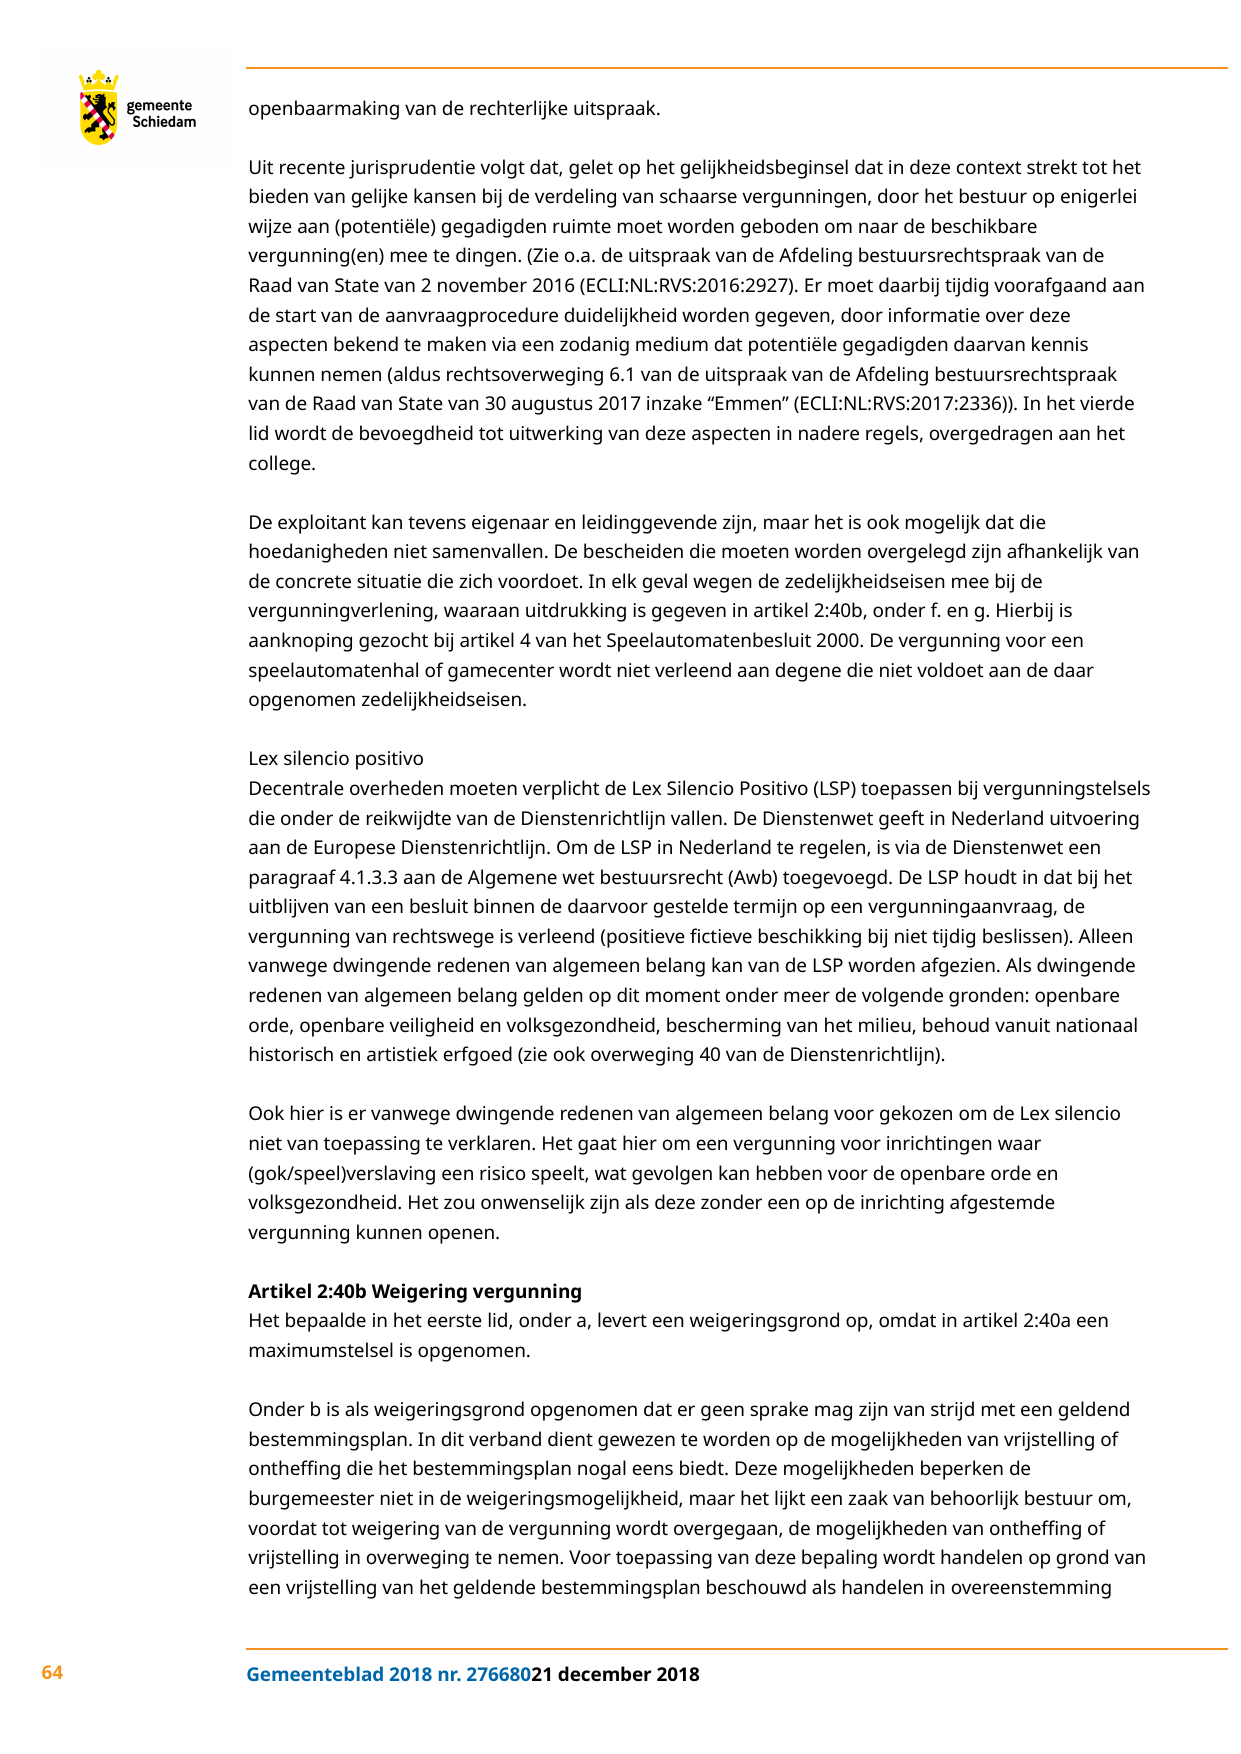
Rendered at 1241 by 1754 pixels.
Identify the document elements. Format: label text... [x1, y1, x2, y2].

text openbaarmaking van de rechterlijke uitspraak. [248, 95, 1152, 121]
text Decentrale overheden moeten verplicht de Lex Silencio Positivo (LSP) toepassen bij vergunningstelsels die onder de reikwijdte van de Dienstenrichtlijn vallen. De Dienstenwet geeft in Nederland uitvoering aan de Europese Dienstenrichtlijn. Om de LSP in Nederland te regelen, is via de Dienstenwet een paragraaf 4.1.3.3 aan de Algemene wet bestuursrecht (Awb) toegevoegd. De LSP houdt in dat bij het uitblijven van een besluit binnen de daarvoor gestelde termijn op een vergunningaanvraag, de vergunning van rechtswege is verleend (positieve fictieve beschikking bij niet tijdig beslissen). Alleen vanwege dwingende redenen van algemeen belang kan van de LSP worden afgezien. Als dwingende redenen van algemeen belang gelden op dit moment onder meer de volgende gronden: openbare orde, openbare veiligheid en volksgezondheid, bescherming van het milieu, behoud vanuit nationaal historisch en artistiek erfgoed (zie ook overweging 40 van de Dienstenrichtlijn). [248, 775, 1152, 1067]
picture [41, 47, 231, 172]
text Het bepaalde in het eerste lid, onder a, levert een weigeringsgrond op, omdat in artikel 2:40a een maximumstelsel is opgenomen. [248, 1308, 1152, 1363]
text Onder b is als weigeringsgrond opgenomen dat er geen sprake mag zijn van strijd met een geldend bestemmingsplan. In dit verband dient gewezen te worden op de mogelijkheden van vrijstelling of ontheffing die het bestemmingsplan nogal eens biedt. Deze mogelijkheden beperken de burgemeester niet in de weigeringsmogelijkheid, maar het lijkt een zaak van behoorlijk bestuur om, voordat tot weigering van de vergunning wordt overgegaan, de mogelijkheden van ontheffing of vrijstelling in overweging te nemen. Voor toepassing van deze bepaling wordt handelen op grond van een vrijstelling van het geldende bestemmingsplan beschouwd als handelen in overeenstemming [248, 1396, 1152, 1600]
text Ook hier is er vanwege dwingende redenen van algemeen belang voor gekozen om de Lex silencio niet van toepassing te verklaren. Het gaat hier om een vergunning voor inrichtingen waar (gok/speel)verslaving een risico speelt, wat gevolgen kan hebben voor de openbare orde en volksgezondheid. Het zou onwenselijk zijn als deze zonder een op de inrichting afgestemde vergunning kunnen openen. [248, 1101, 1152, 1245]
text De exploitant kan tevens eigenaar en leidinggevende zijn, maar het is ook mogelijk dat die hoedanigheden niet samenvallen. De bescheiden die moeten worden overgelegd zijn afhankelijk van de concrete situatie die zich voordoet. In elk geval wegen de zedelijkheidseisen mee bij de vergunningverlening, waaraan uitdrukking is gegeven in artikel 2:40b, onder f. en g. Hierbij is aanknoping gezocht bij artikel 4 van het Speelautomatenbesluit 2000. De vergunning voor een speelautomatenhal of gamecenter wordt niet verleend aan degene die niet voldoet aan de daar opgenomen zedelijkheidseisen. [248, 509, 1152, 712]
text Lex silencio positivo [248, 746, 1152, 771]
text Uit recente jurisprudentie volgt dat, gelet op het gelijkheidsbeginsel dat in deze context strekt tot het bieden van gelijke kansen bij de verdeling van schaarse vergunningen, door het bestuur op enigerlei wijze aan (potentiële) gegadigden ruimte moet worden geboden om naar de beschikbare vergunning(en) mee te dingen. (Zie o.a. de uitspraak van de Afdeling bestuursrechtspraak van de Raad van State van 2 november 2016 (ECLI:NL:RVS:2016:2927). Er moet daarbij tijdig voorafgaand aan de start van de aanvraagprocedure duidelijkheid worden gegeven, door informatie over deze aspecten bekend te maken via een zodanig medium dat potentiële gegadigden daarvan kennis kunnen nemen (aldus rechtsoverweging 6.1 van de uitspraak van de Afdeling bestuursrechtspraak van de Raad van State van 30 augustus 2017 inzake “Emmen” (ECLI:NL:RVS:2017:2336)). In het vierde lid wordt de bevoegdheid tot uitwerking van deze aspecten in nadere regels, overgedragen aan het college. [248, 154, 1152, 476]
text Artikel 2:40b Weigering vergunning [248, 1278, 1152, 1304]
